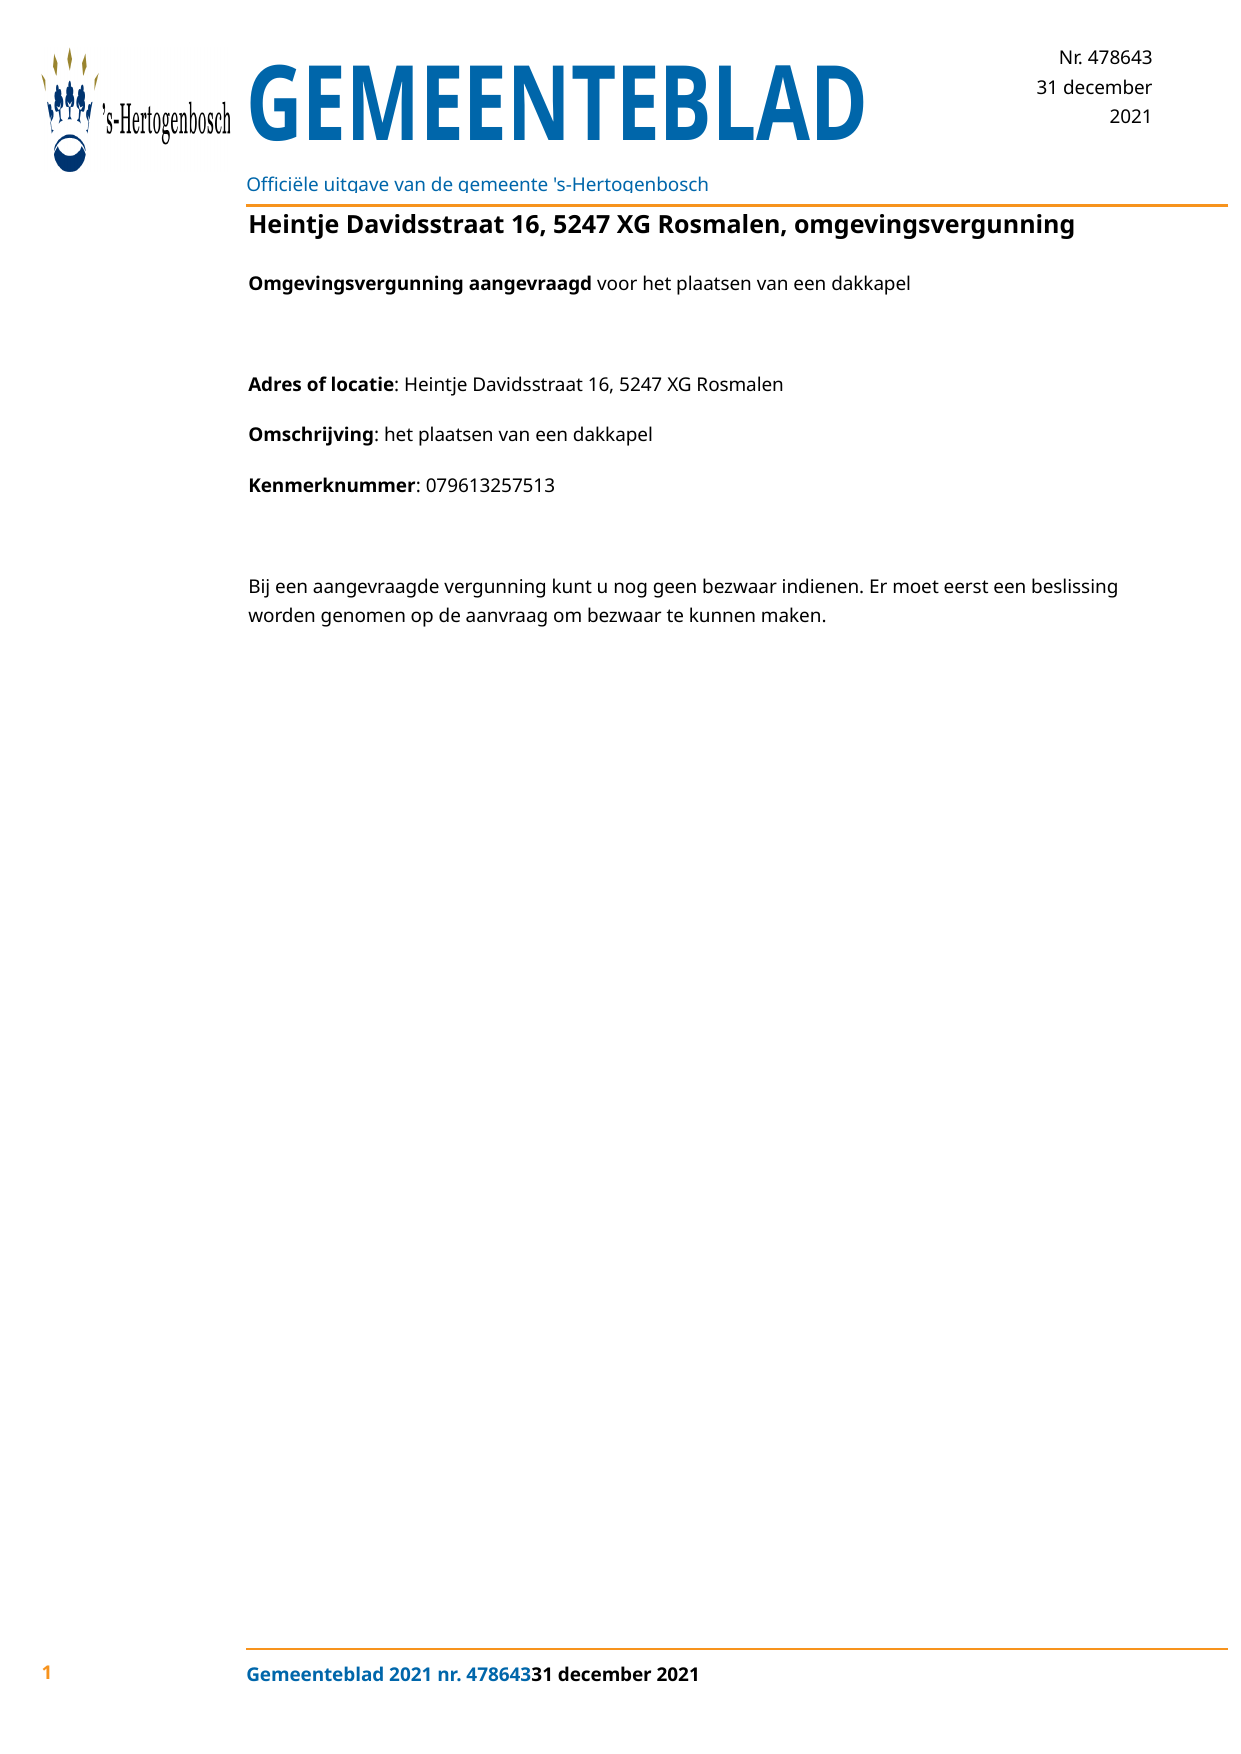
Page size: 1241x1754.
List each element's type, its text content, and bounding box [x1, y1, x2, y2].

text Adres of locatie: Heintje Davidsstraat 16, 5247 XG Rosmalen [248, 371, 1152, 397]
text Heintje Davidsstraat 16, 5247 XG Rosmalen, omgevingsvergunning [248, 207, 1152, 241]
text Kenmerknummer: 079613257513 [248, 472, 1152, 498]
picture [41, 47, 231, 172]
text Omschrijving: het plaatsen van een dakkapel [248, 422, 1152, 447]
text Bij een aangevraagde vergunning kunt u nog geen bezwaar indienen. Er moet eerst een beslissing worden genomen op de aanvraag om bezwaar te kunnen maken. [248, 573, 1152, 628]
text Omgevingsvergunning aangevraagd voor het plaatsen van een dakkapel [248, 270, 1152, 296]
